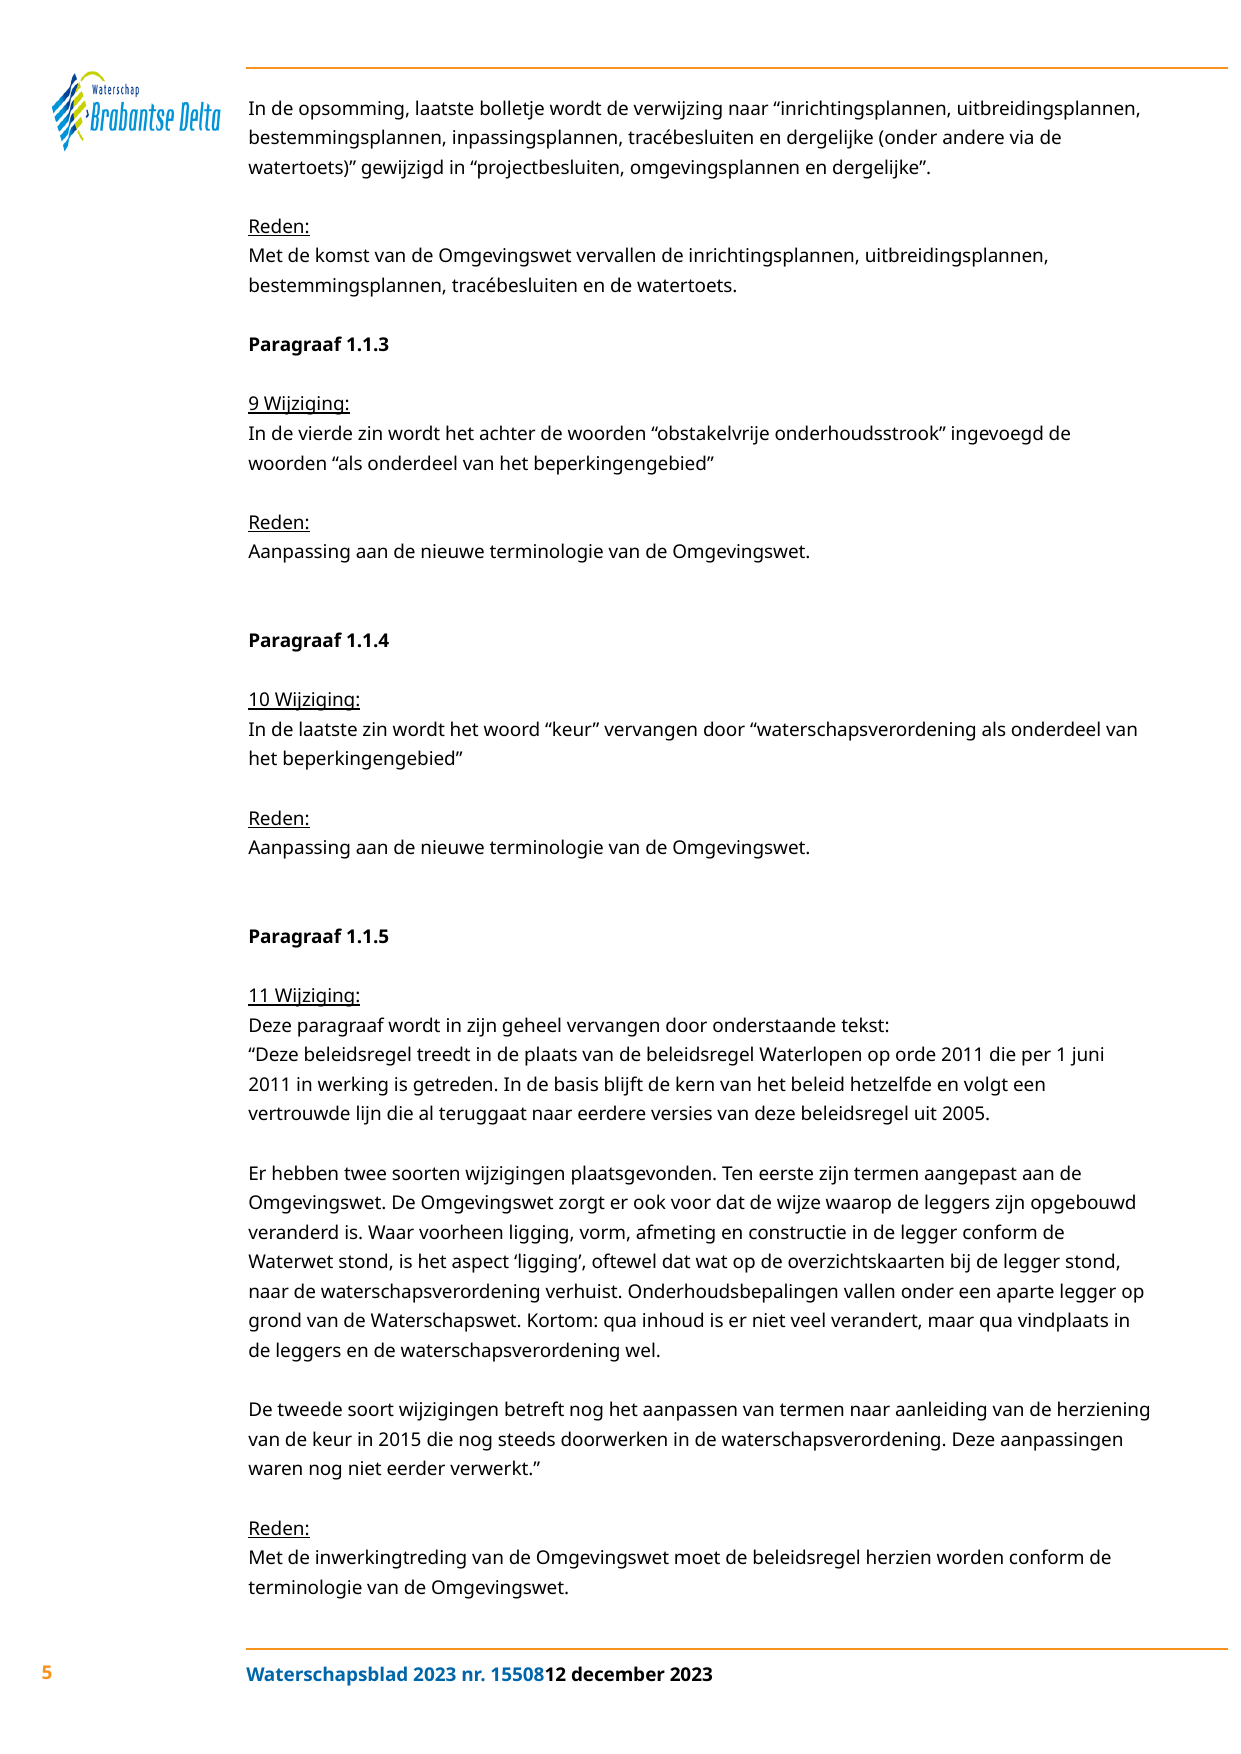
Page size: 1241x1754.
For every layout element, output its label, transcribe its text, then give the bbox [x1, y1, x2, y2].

text 10 Wijziging: [248, 686, 1152, 712]
text 9 Wijziging: [248, 391, 1152, 416]
text Aanpassing aan de nieuwe terminologie van de Omgevingswet. [248, 834, 1152, 860]
picture [41, 47, 231, 172]
text In de vierde zin wordt het achter de woorden “obstakelvrije onderhoudsstrook” ingevoegd de woorden “als onderdeel van het beperkingengebied” [248, 420, 1152, 476]
text Er hebben twee soorten wijzigingen plaatsgevonden. Ten eerste zijn termen aangepast aan de Omgevingswet. De Omgevingswet zorgt er ook voor dat de wijze waarop de leggers zijn opgebouwd veranderd is. Waar voorheen ligging, vorm, afmeting en constructie in de legger conform de Waterwet stond, is het aspect ‘ligging’, oftewel dat wat op de overzichtskaarten bij de legger stond, naar de waterschapsverordening verhuist. Onderhoudsbepalingen vallen onder een aparte legger op grond van de Waterschapswet. Kortom: qua inhoud is er niet veel verandert, maar qua vindplaats in de leggers en de waterschapsverordening wel. [248, 1160, 1152, 1363]
text Reden: [248, 1515, 1152, 1541]
text Reden: [248, 213, 1152, 239]
text Paragraaf 1.1.3 [248, 331, 1152, 357]
text In de laatste zin wordt het woord “keur” vervangen door “waterschapsverordening als onderdeel van het beperkingengebied” [248, 716, 1152, 771]
text De tweede soort wijzigingen betreft nog het aanpassen van termen naar aanleiding van de herziening van de keur in 2015 die nog steeds doorwerken in de waterschapsverordening. Deze aanpassingen waren nog niet eerder verwerkt.” [248, 1396, 1152, 1481]
text Met de komst van de Omgevingswet vervallen de inrichtingsplannen, uitbreidingsplannen, bestemmingsplannen, tracébesluiten en de watertoets. [248, 243, 1152, 298]
text Paragraaf 1.1.4 [248, 627, 1152, 653]
text Met de inwerkingtreding van de Omgevingswet moet de beleidsregel herzien worden conform de terminologie van de Omgevingswet. [248, 1544, 1152, 1600]
text Paragraaf 1.1.5 [248, 923, 1152, 949]
text “Deze beleidsregel treedt in de plaats van de beleidsregel Waterlopen op orde 2011 die per 1 juni 2011 in werking is getreden. In de basis blijft de kern van het beleid hetzelfde en volgt een vertrouwde lijn die al teruggaat naar eerdere versies van deze beleidsregel uit 2005. [248, 1041, 1152, 1126]
text Deze paragraaf wordt in zijn geheel vervangen door onderstaande tekst: [248, 1012, 1152, 1038]
text Reden: [248, 509, 1152, 535]
text In de opsomming, laatste bolletje wordt de verwijzing naar “inrichtingsplannen, uitbreidingsplannen, bestemmingsplannen, inpassingsplannen, tracébesluiten en dergelijke (onder andere via de watertoets)” gewijzigd in “projectbesluiten, omgevingsplannen en dergelijke”. [248, 95, 1152, 180]
text 11 Wijziging: [248, 982, 1152, 1008]
text Reden: [248, 805, 1152, 831]
text Aanpassing aan de nieuwe terminologie van de Omgevingswet. [248, 538, 1152, 564]
